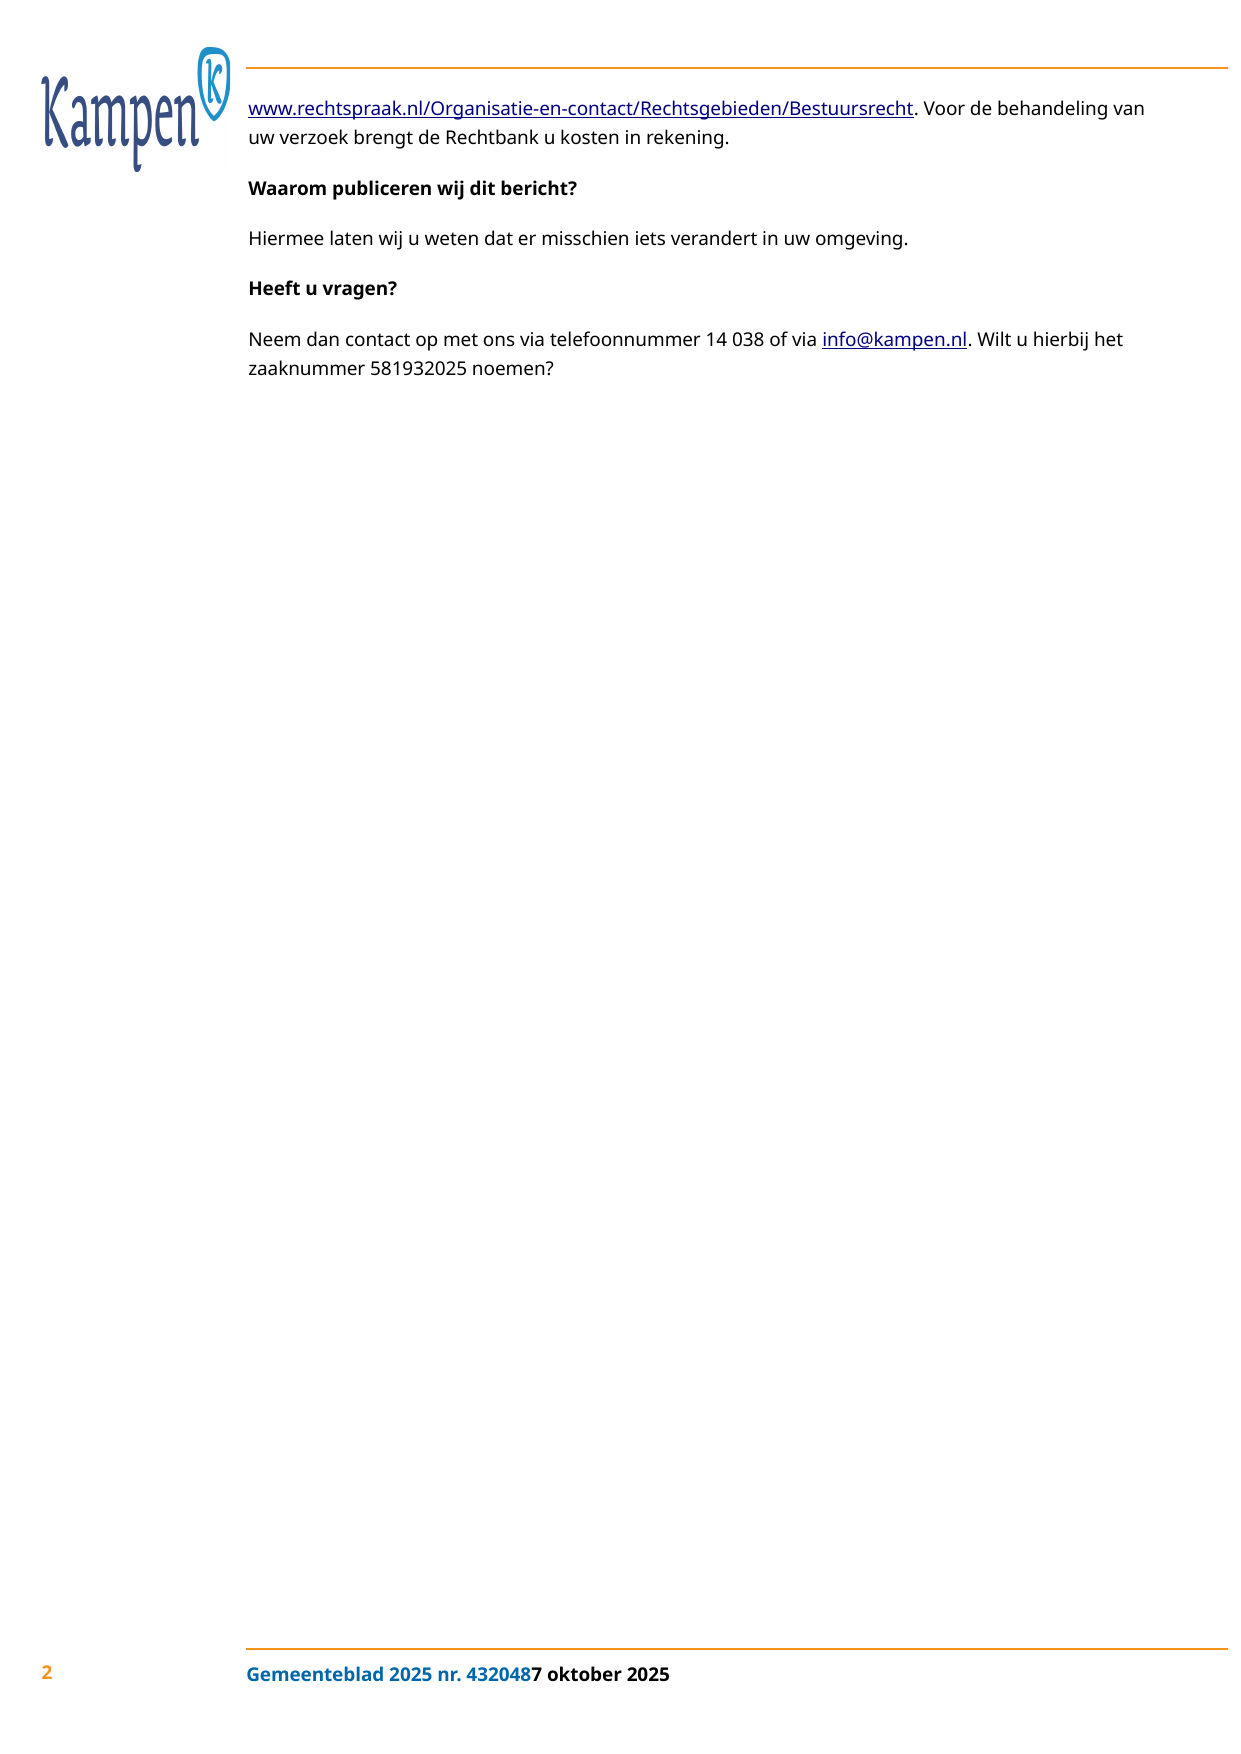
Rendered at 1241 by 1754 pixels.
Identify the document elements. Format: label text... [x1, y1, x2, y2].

text www.rechtspraak.nl/Organisatie-en-contact/Rechtsgebieden/Bestuursrecht. Voor de behandeling van uw verzoek brengt de Rechtbank u kosten in rekening. [248, 95, 1152, 150]
picture [41, 47, 231, 172]
text Heeft u vragen? [248, 276, 1152, 301]
text Neem dan contact op met ons via telefoonnummer 14 038 of via info@kampen.nl. Wilt u hierbij het zaaknummer 581932025 noemen? [248, 326, 1152, 381]
text Waarom publiceren wij dit bericht? [248, 175, 1152, 201]
text Hiermee laten wij u weten dat er misschien iets verandert in uw omgeving. [248, 225, 1152, 251]
